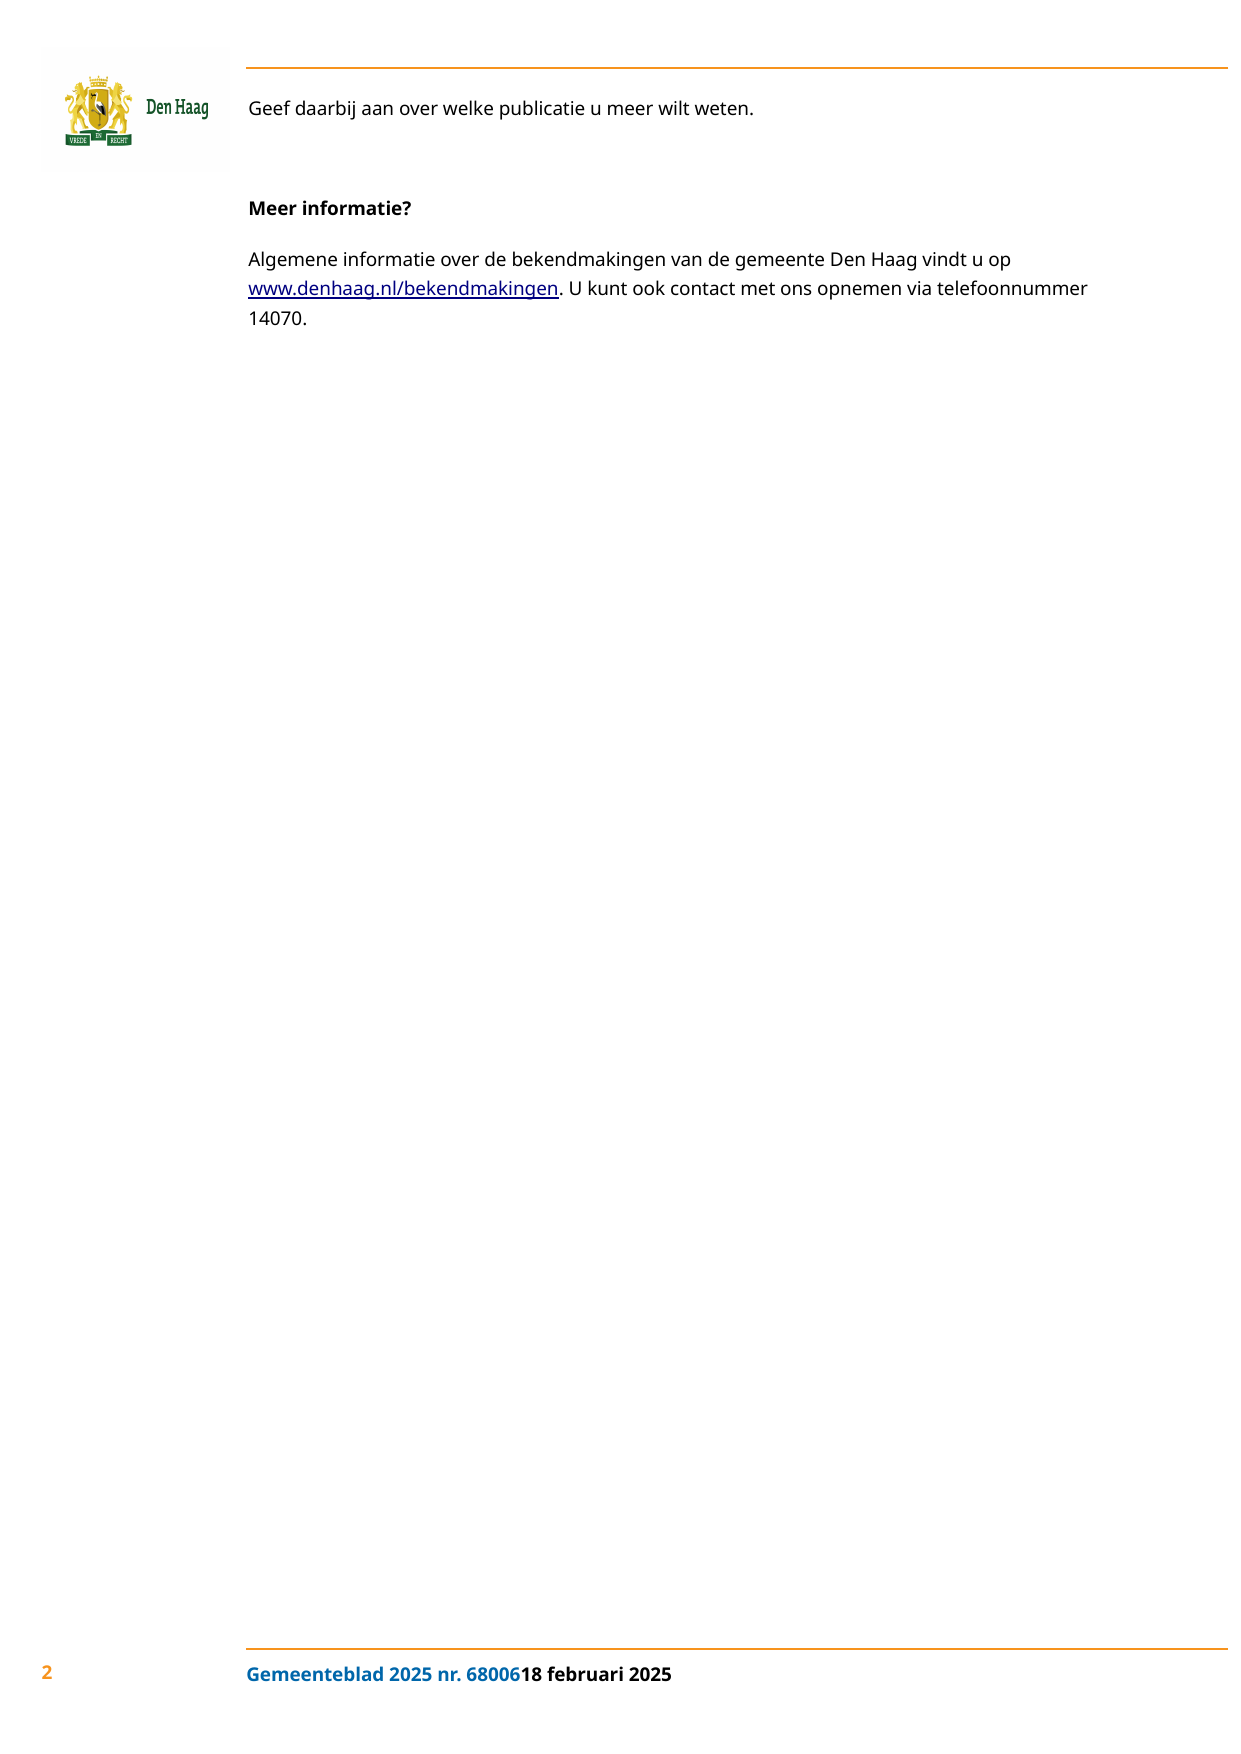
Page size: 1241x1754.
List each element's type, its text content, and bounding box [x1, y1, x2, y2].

picture [41, 47, 231, 172]
text Geef daarbij aan over welke publicatie u meer wilt weten. [248, 95, 1152, 121]
text Meer informatie? [248, 196, 1152, 221]
text Algemene informatie over de bekendmakingen van de gemeente Den Haag vindt u op www.denhaag.nl/bekendmakingen. U kunt ook contact met ons opnemen via telefoonnummer 14070. [248, 246, 1152, 331]
